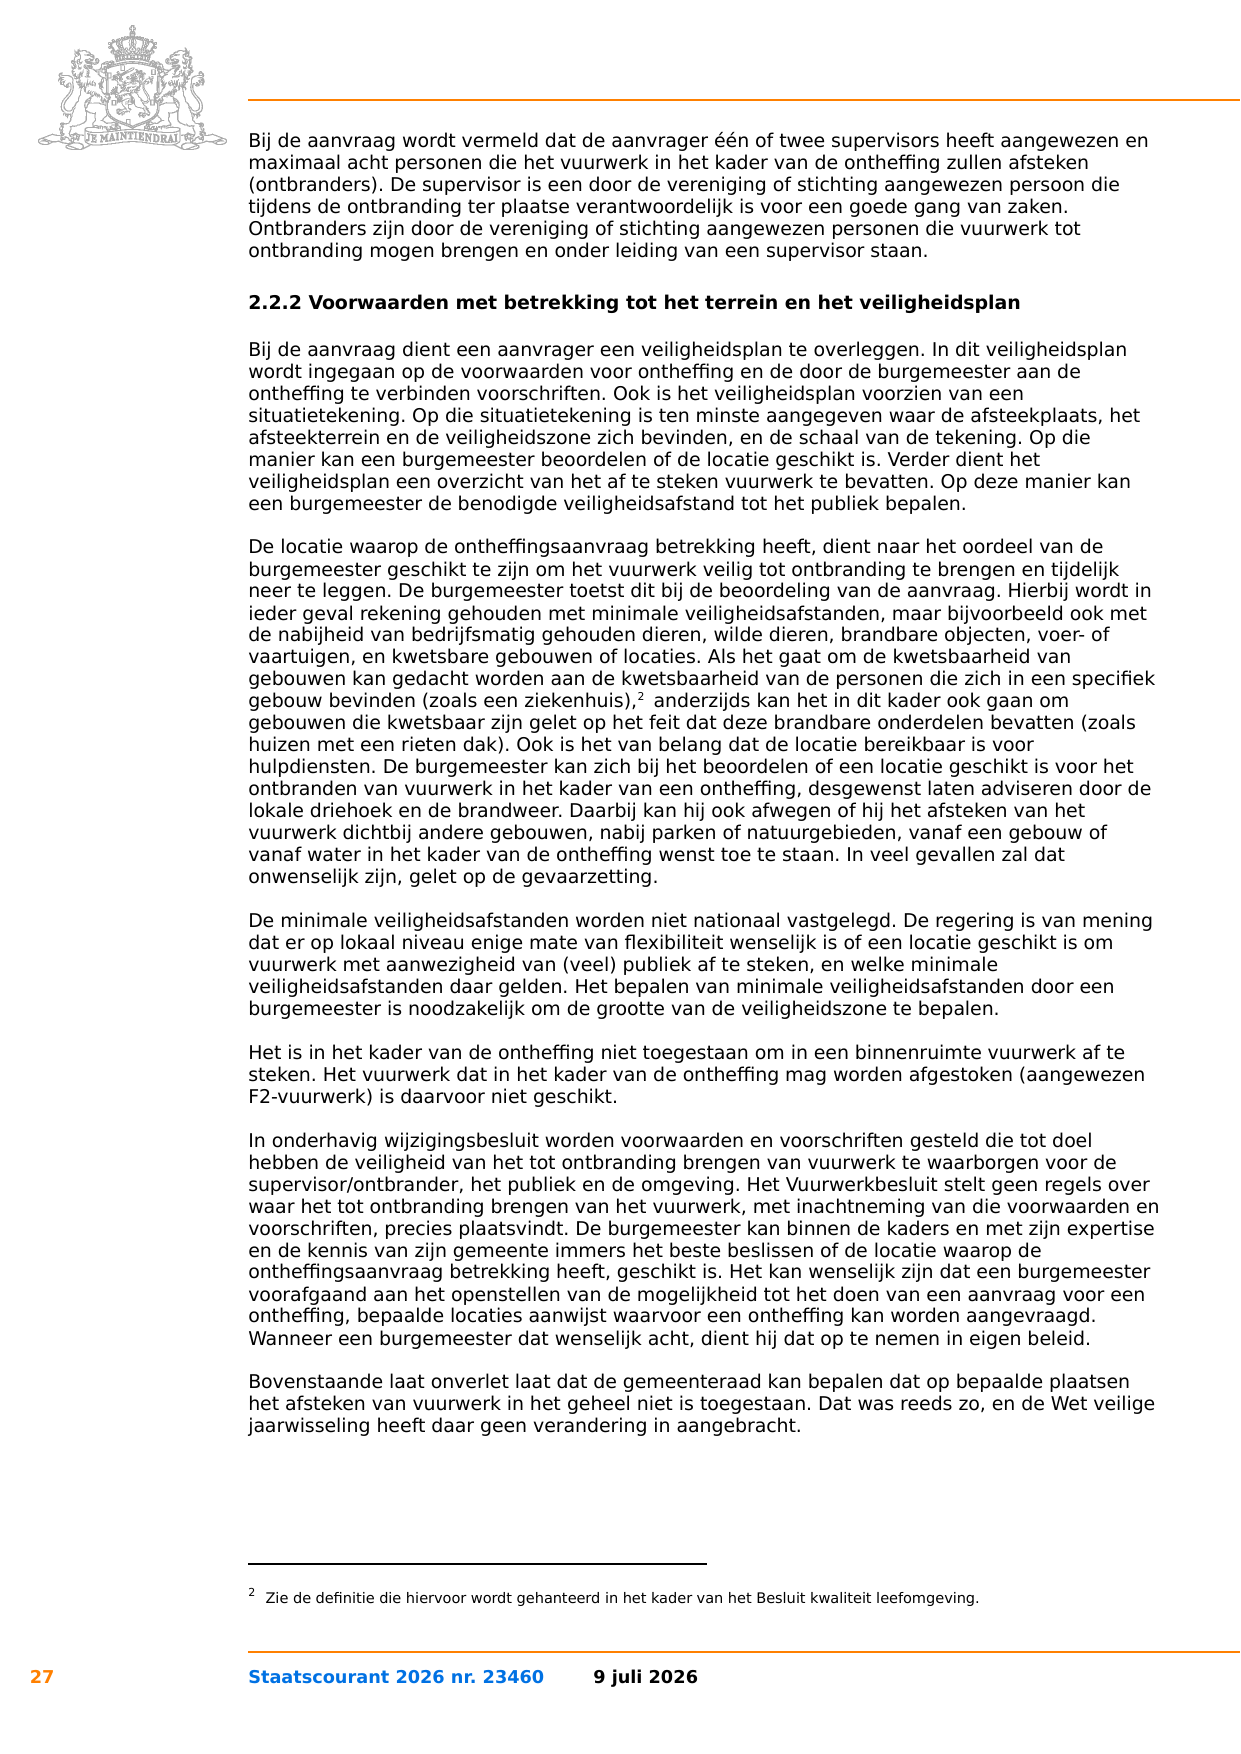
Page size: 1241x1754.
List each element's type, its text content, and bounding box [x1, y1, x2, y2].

text Zie de definitie die hiervoor wordt gehanteerd in het kader van het Besluit kwaliteit leefomgeving. [248, 1586, 1163, 1608]
text Het is in het kader van de ontheffing niet toegestaan om in een binnenruimte vuurwerk af te steken. Het vuurwerk dat in het kader van de ontheffing mag worden afgestoken (aangewezen F2-vuurwerk) is daarvoor niet geschikt. [248, 1042, 1163, 1108]
text De locatie waarop de ontheffingsaanvraag betrekking heeft, dient naar het oordeel van de burgemeester geschikt te zijn om het vuurwerk veilig tot ontbranding te brengen en tijdelijk neer te leggen. De burgemeester toetst dit bij de beoordeling van de aanvraag. Hierbij wordt in ieder geval rekening gehouden met minimale veiligheidsafstanden, maar bijvoorbeeld ook met de nabijheid van bedrijfsmatig gehouden dieren, wilde dieren, brandbare objecten, voer- of vaartuigen, en kwetsbare gebouwen of locaties. Als het gaat om de kwetsbaarheid van gebouwen kan gedacht worden aan de kwetsbaarheid van de personen die zich in een specifiek gebouw bevinden (zoals een ziekenhuis), anderzijds kan het in dit kader ook gaan om gebouwen die kwetsbaar zijn gelet op het feit dat deze brandbare onderdelen bevatten (zoals huizen met een rieten dak). Ook is het van belang dat de locatie bereikbaar is voor hulpdiensten. De burgemeester kan zich bij het beoordelen of een locatie geschikt is voor het ontbranden van vuurwerk in het kader van een ontheffing, desgewenst laten adviseren door de lokale driehoek en de brandweer. Daarbij kan hij ook afwegen of hij het afsteken van het vuurwerk dichtbij andere gebouwen, nabij parken of natuurgebieden, vanaf een gebouw of vanaf water in het kader van de ontheffing wenst toe te staan. In veel gevallen zal dat onwenselijk zijn, gelet op de gevaarzetting. [248, 536, 1163, 888]
text Bij de aanvraag wordt vermeld dat de aanvrager één of twee supervisors heeft aangewezen en maximaal acht personen die het vuurwerk in het kader van de ontheffing zullen afsteken (ontbranders). De supervisor is een door de vereniging of stichting aangewezen persoon die tijdens de ontbranding ter plaatse verantwoordelijk is voor een goede gang van zaken. Ontbranders zijn door de vereniging of stichting aangewezen personen die vuurwerk tot ontbranding mogen brengen en onder leiding van een supervisor staan. [248, 130, 1163, 262]
text De minimale veiligheidsafstanden worden niet nationaal vastgelegd. De regering is van mening dat er op lokaal niveau enige mate van flexibiliteit wenselijk is of een locatie geschikt is om vuurwerk met aanwezigheid van (veel) publiek af te steken, en welke minimale veiligheidsafstanden daar gelden. Het bepalen van minimale veiligheidsafstanden door een burgemeester is noodzakelijk om de grootte van de veiligheidszone te bepalen. [248, 910, 1163, 1020]
text In onderhavig wijzigingsbesluit worden voorwaarden en voorschriften gesteld die tot doel hebben de veiligheid van het tot ontbranding brengen van vuurwerk te waarborgen voor de supervisor/ontbrander, het publiek en de omgeving. Het Vuurwerkbesluit stelt geen regels over waar het tot ontbranding brengen van het vuurwerk, met inachtneming van die voorwaarden en voorschriften, precies plaatsvindt. De burgemeester kan binnen de kaders en met zijn expertise en de kennis van zijn gemeente immers het beste beslissen of de locatie waarop de ontheffingsaanvraag betrekking heeft, geschikt is. Het kan wenselijk zijn dat een burgemeester voorafgaand aan het openstellen van de mogelijkheid tot het doen van een aanvraag voor een ontheffing, bepaalde locaties aanwijst waarvoor een ontheffing kan worden aangevraagd. Wanneer een burgemeester dat wenselijk acht, dient hij dat op te nemen in eigen beleid. [248, 1129, 1163, 1349]
text Bovenstaande laat onverlet laat dat de gemeenteraad kan bepalen dat op bepaalde plaatsen het afsteken van vuurwerk in het geheel niet is toegestaan. Dat was reeds zo, en de Wet veilige jaarwisseling heeft daar geen verandering in aangebracht. [248, 1371, 1163, 1437]
subtitle 2.2.2 Voorwaarden met betrekking tot het terrein en het veiligheidsplan [248, 292, 1163, 314]
text Bij de aanvraag dient een aanvrager een veiligheidsplan te overleggen. In dit veiligheidsplan wordt ingegaan op de voorwaarden voor ontheffing en de door de burgemeester aan de ontheffing te verbinden voorschriften. Ook is het veiligheidsplan voorzien van een situatietekening. Op die situatietekening is ten minste aangegeven waar de afsteekplaats, het afsteekterrein en de veiligheidszone zich bevinden, en de schaal van de tekening. Op die manier kan een burgemeester beoordelen of de locatie geschikt is. Verder dient het veiligheidsplan een overzicht van het af te steken vuurwerk te bevatten. Op deze manier kan een burgemeester de benodigde veiligheidsafstand tot het publiek bepalen. [248, 339, 1163, 514]
picture [38, 25, 227, 150]
